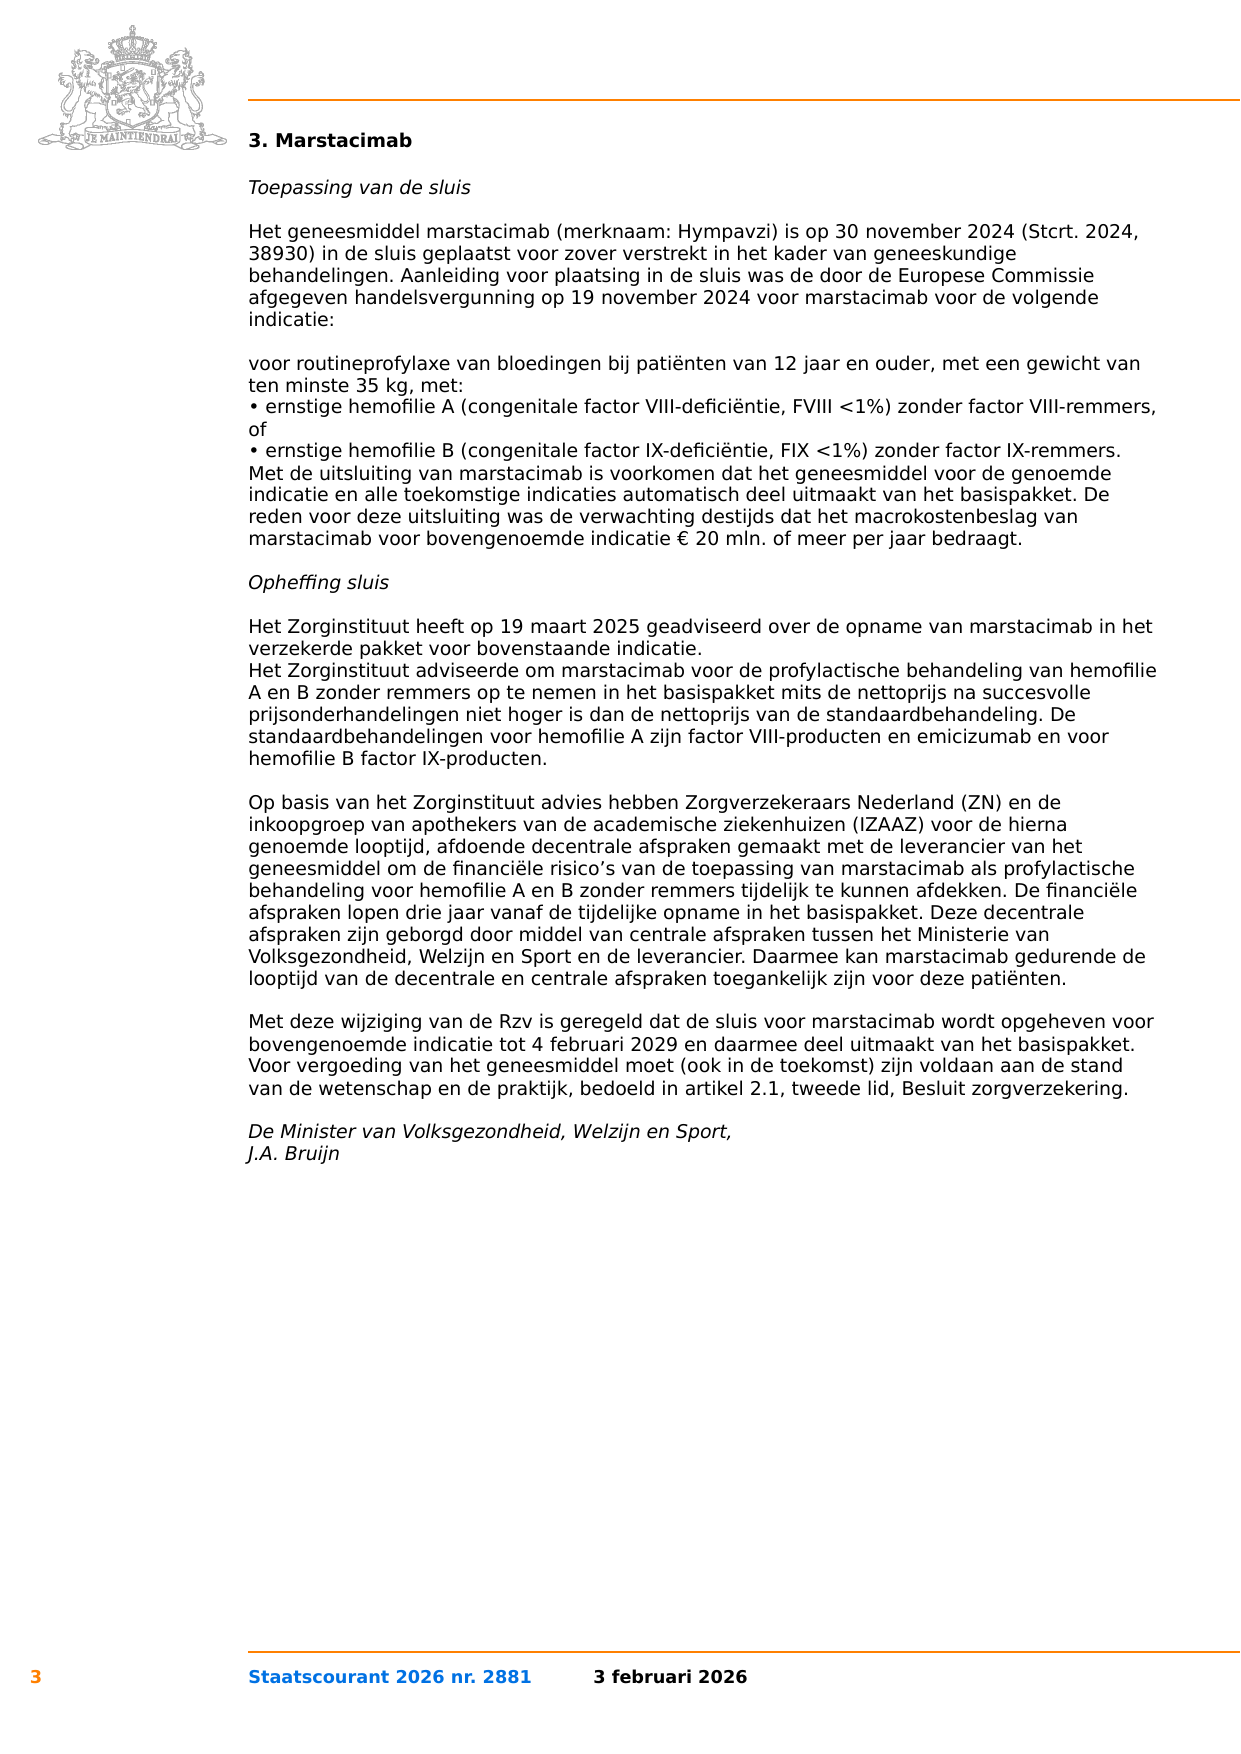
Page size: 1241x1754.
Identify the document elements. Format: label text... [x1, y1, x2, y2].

text • ernstige hemofilie A (congenitale factor VIII-deficiëntie, FVIII <1%) zonder factor VIII-remmers, of [248, 396, 1163, 440]
text Op basis van het Zorginstituut advies hebben Zorgverzekeraars Nederland (ZN) en de inkoopgroep van apothekers van de academische ziekenhuizen (IZAAZ) voor de hierna genoemde looptijd, afdoende decentrale afspraken gemaakt met de leverancier van het geneesmiddel om de financiële risico’s van de toepassing van marstacimab als profylactische behandeling voor hemofilie A en B zonder remmers tijdelijk te kunnen afdekken. De financiële afspraken lopen drie jaar vanaf de tijdelijke opname in het basispakket. Deze decentrale afspraken zijn geborgd door middel van centrale afspraken tussen het Ministerie van Volksgezondheid, Welzijn en Sport en de leverancier. Daarmee kan marstacimab gedurende de looptijd van de decentrale en centrale afspraken toegankelijk zijn voor deze patiënten. [248, 792, 1163, 989]
text voor routineprofylaxe van bloedingen bij patiënten van 12 jaar en ouder, met een gewicht van ten minste 35 kg, met: [248, 352, 1163, 396]
text Met deze wijziging van de Rzv is geregeld dat de sluis voor marstacimab wordt opgeheven voor bovengenoemde indicatie tot 4 februari 2029 en daarmee deel uitmaakt van het basispakket. Voor vergoeding van het geneesmiddel moet (ook in de toekomst) zijn voldaan aan de stand van de wetenschap en de praktijk, bedoeld in artikel 2.1, tweede lid, Besluit zorgverzekering. [248, 1011, 1163, 1099]
text • ernstige hemofilie B (congenitale factor IX-deficiëntie, FIX <1%) zonder factor IX-remmers. [248, 440, 1163, 462]
subtitle Opheffing sluis [248, 572, 1163, 594]
subtitle Toepassing van de sluis [248, 177, 1163, 199]
subtitle 3. Marstacimab [248, 130, 1163, 152]
text Het geneesmiddel marstacimab (merknaam: Hympavzi) is op 30 november 2024 (Stcrt. 2024, 38930) in de sluis geplaatst voor zover verstrekt in het kader van geneeskundige behandelingen. Aanleiding voor plaatsing in de sluis was de door de Europese Commissie afgegeven handelsvergunning op 19 november 2024 voor marstacimab voor de volgende indicatie: [248, 221, 1163, 331]
text Het Zorginstituut heeft op 19 maart 2025 geadviseerd over de opname van marstacimab in het verzekerde pakket voor bovenstaande indicatie. [248, 616, 1163, 660]
text Met de uitsluiting van marstacimab is voorkomen dat het geneesmiddel voor de genoemde indicatie en alle toekomstige indicaties automatisch deel uitmaakt van het basispakket. De reden voor deze uitsluiting was de verwachting destijds dat het macrokostenbeslag van marstacimab voor bovengenoemde indicatie € 20 mln. of meer per jaar bedraagt. [248, 462, 1163, 550]
text Het Zorginstituut adviseerde om marstacimab voor de profylactische behandeling van hemofilie A en B zonder remmers op te nemen in het basispakket mits de nettoprijs na succesvolle prijsonderhandelingen niet hoger is dan de nettoprijs van de standaardbehandeling. De standaardbehandelingen voor hemofilie A zijn factor VIII-producten en emicizumab en voor hemofilie B factor IX-producten. [248, 660, 1163, 770]
text De Minister van Volksgezondheid, Welzijn en Sport, J.A. Bruijn [248, 1121, 1163, 1165]
picture [38, 25, 227, 150]
